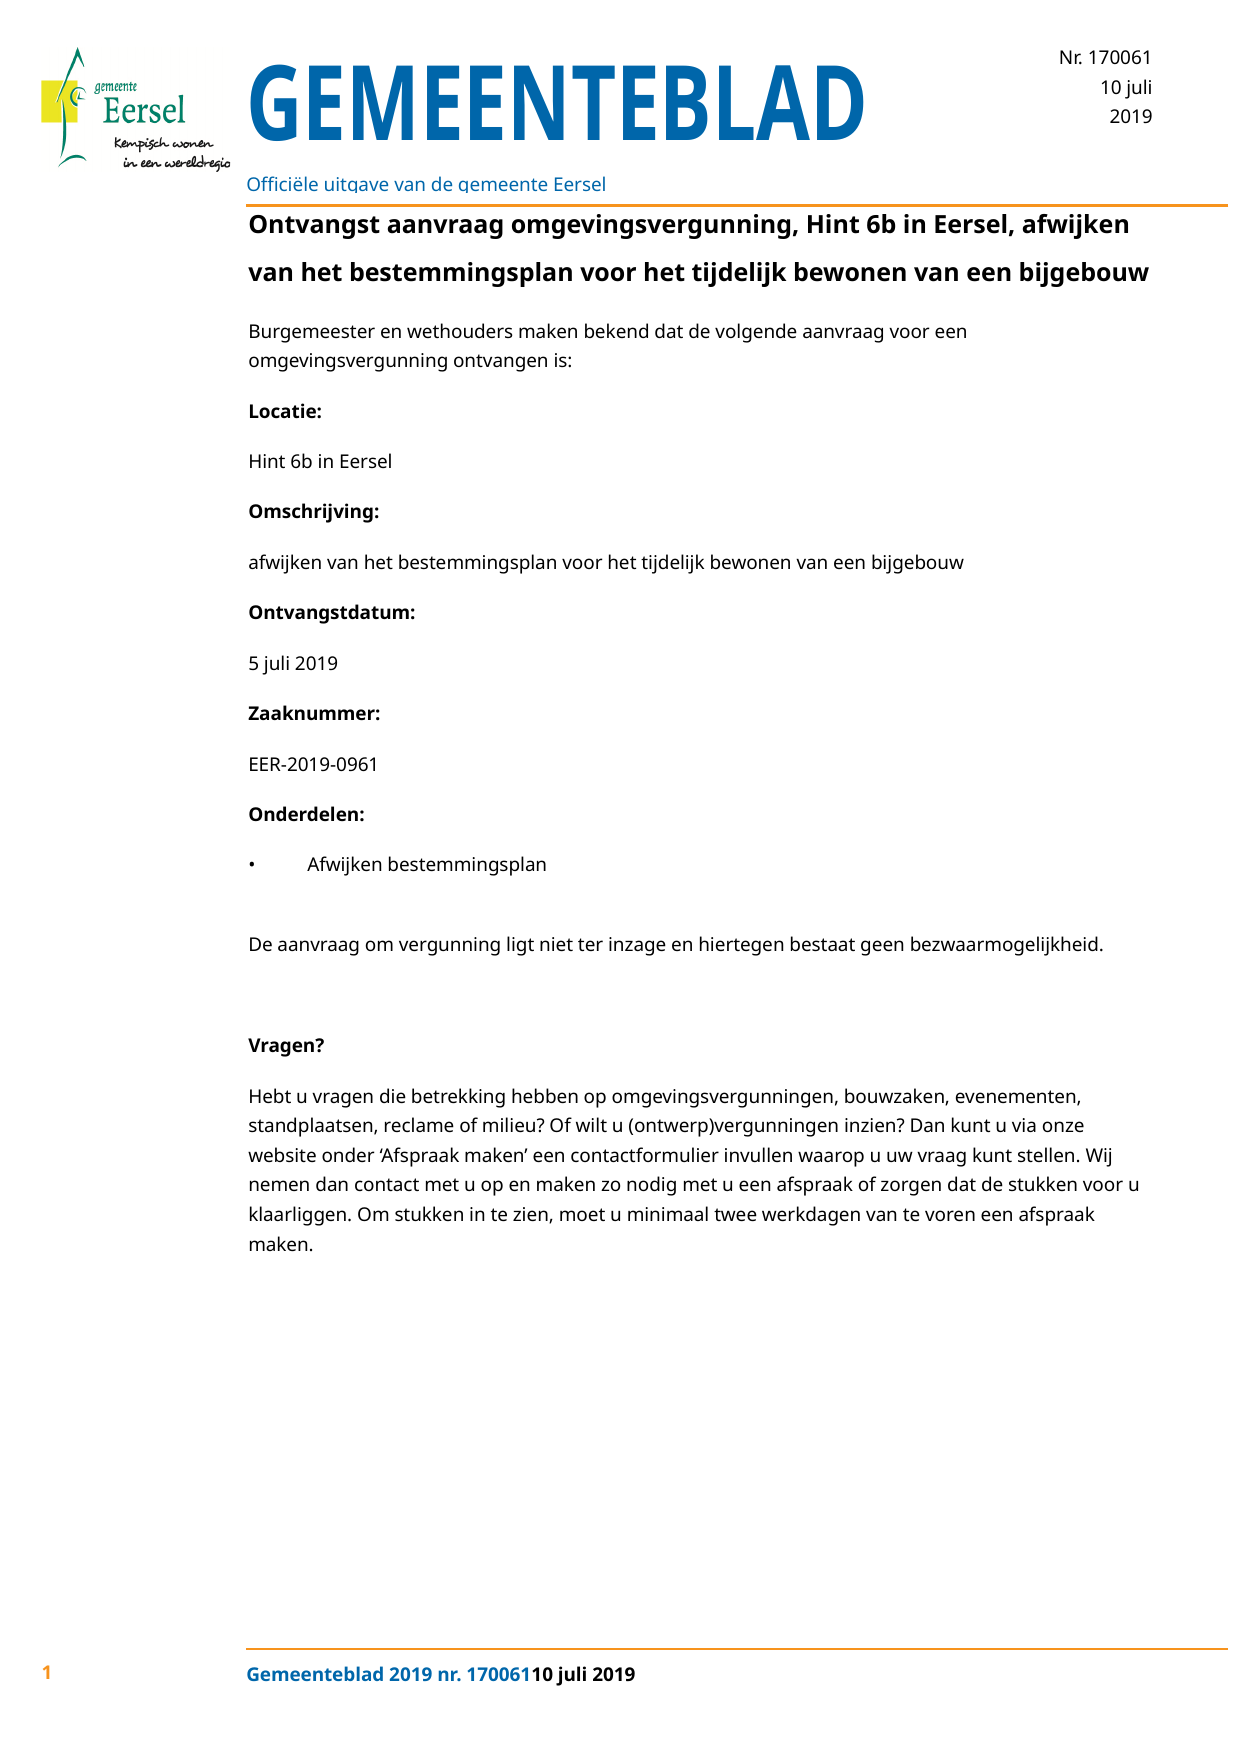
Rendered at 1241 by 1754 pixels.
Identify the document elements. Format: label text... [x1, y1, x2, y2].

text Zaaknummer: [248, 700, 1152, 726]
text afwijken van het bestemmingsplan voor het tijdelijk bewonen van een bijgebouw [248, 549, 1152, 575]
text 5 juli 2019 [248, 650, 1152, 676]
text EER-2019-0961 [248, 751, 1152, 777]
text De aanvraag om vergunning ligt niet ter inzage en hiertegen bestaat geen bezwaarmogelijkheid. [248, 932, 1152, 957]
text Ontvangstdatum: [248, 599, 1152, 625]
text Onderdelen: [248, 801, 1152, 827]
text Omschrijving: [248, 499, 1152, 524]
list Afwijken bestemmingsplan [248, 852, 1152, 877]
text Vragen? [248, 1032, 1152, 1058]
text Hint 6b in Eersel [248, 448, 1152, 474]
picture [41, 47, 231, 172]
text Ontvangst aanvraag omgevingsvergunning, Hint 6b in Eersel, afwijken van het bestemmingsplan voor het tijdelijk bewonen van een bijgebouw [248, 207, 1152, 288]
text Burgemeester en wethouders maken bekend dat de volgende aanvraag voor een omgevingsvergunning ontvangen is: [248, 318, 1152, 373]
text Hebt u vragen die betrekking hebben op omgevingsvergunningen, bouwzaken, evenementen, standplaatsen, reclame of milieu? Of wilt u (ontwerp)vergunningen inzien? Dan kunt u via onze website onder ‘Afspraak maken’ een contactformulier invullen waarop u uw vraag kunt stellen. Wij nemen dan contact met u op en maken zo nodig met u een afspraak of zorgen dat de stukken voor u klaarliggen. Om stukken in te zien, moet u minimaal twee werkdagen van te voren een afspraak maken. [248, 1083, 1152, 1257]
text Locatie: [248, 398, 1152, 424]
